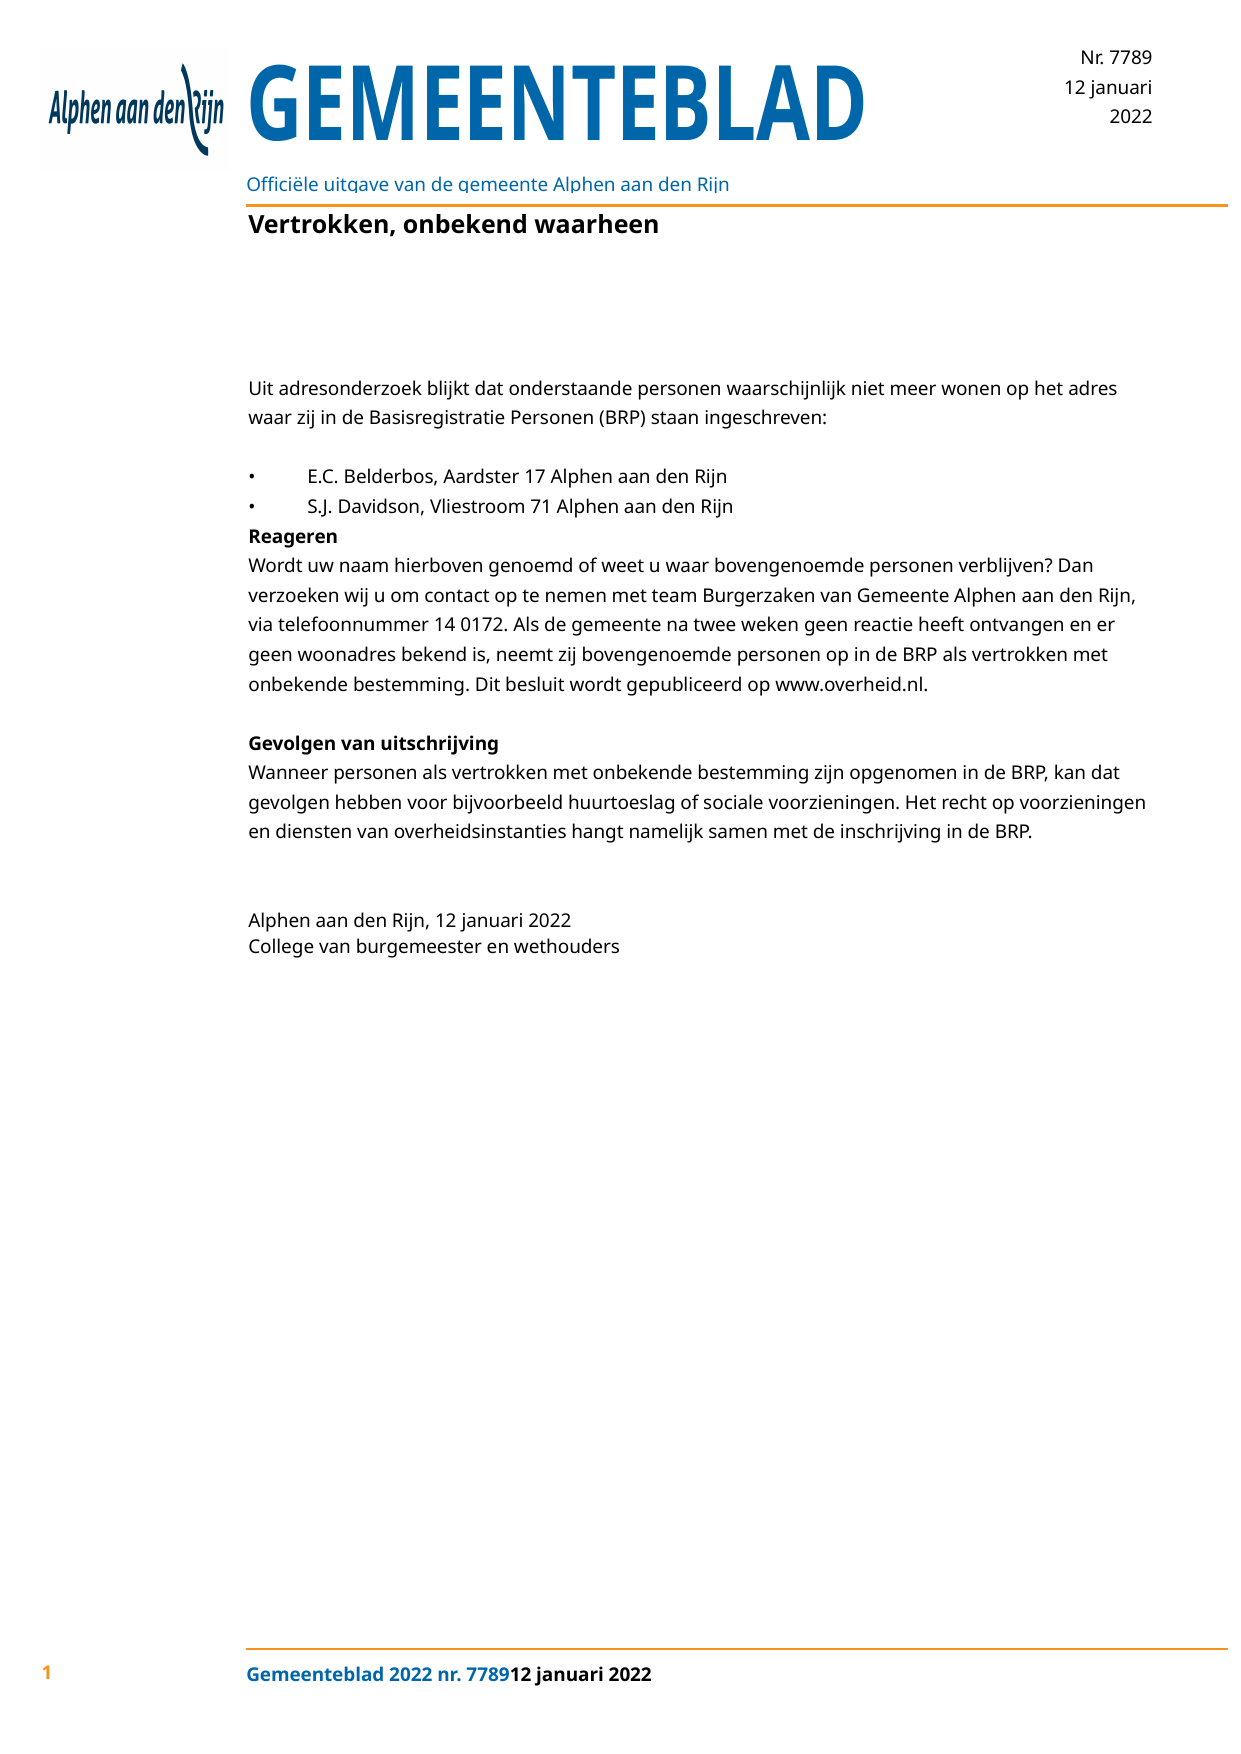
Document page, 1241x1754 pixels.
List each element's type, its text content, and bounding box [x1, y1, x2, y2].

text Gevolgen van uitschrijving [248, 730, 1152, 756]
text Wordt uw naam hierboven genoemd of weet u waar bovengenoemde personen verblijven? Dan verzoeken wij u om contact op te nemen met team Burgerzaken van Gemeente Alphen aan den Rijn, via telefoonnummer 14 0172. Als de gemeente na twee weken geen reactie heeft ontvangen en er geen woonadres bekend is, neemt zij bovengenoemde personen op in de BRP als vertrokken met onbekende bestemming. Dit besluit wordt gepubliceerd op www.overheid.nl. [248, 552, 1152, 696]
list E.C. Belderbos, Aardster 17 Alphen aan den Rijn [248, 464, 1152, 489]
list S.J. Davidson, Vliestroom 71 Alphen aan den Rijn [248, 493, 1152, 519]
text Uit adresonderzoek blijkt dat onderstaande personen waarschijnlijk niet meer wonen op het adres waar zij in de Basisregistratie Personen (BRP) staan ingeschreven: [248, 375, 1152, 430]
text Vertrokken, onbekend waarheen [248, 207, 1152, 241]
text Wanneer personen als vertrokken met onbekende bestemming zijn opgenomen in de BRP, kan dat gevolgen hebben voor bijvoorbeeld huurtoeslag of sociale voorzieningen. Het recht op voorzieningen en diensten van overheidsinstanties hangt namelijk samen met de inschrijving in de BRP. [248, 759, 1152, 844]
text College van burgemeester en wethouders [248, 933, 1152, 959]
text Alphen aan den Rijn, 12 januari 2022 [248, 907, 1152, 933]
text Reageren [248, 523, 1152, 548]
picture [41, 47, 231, 172]
